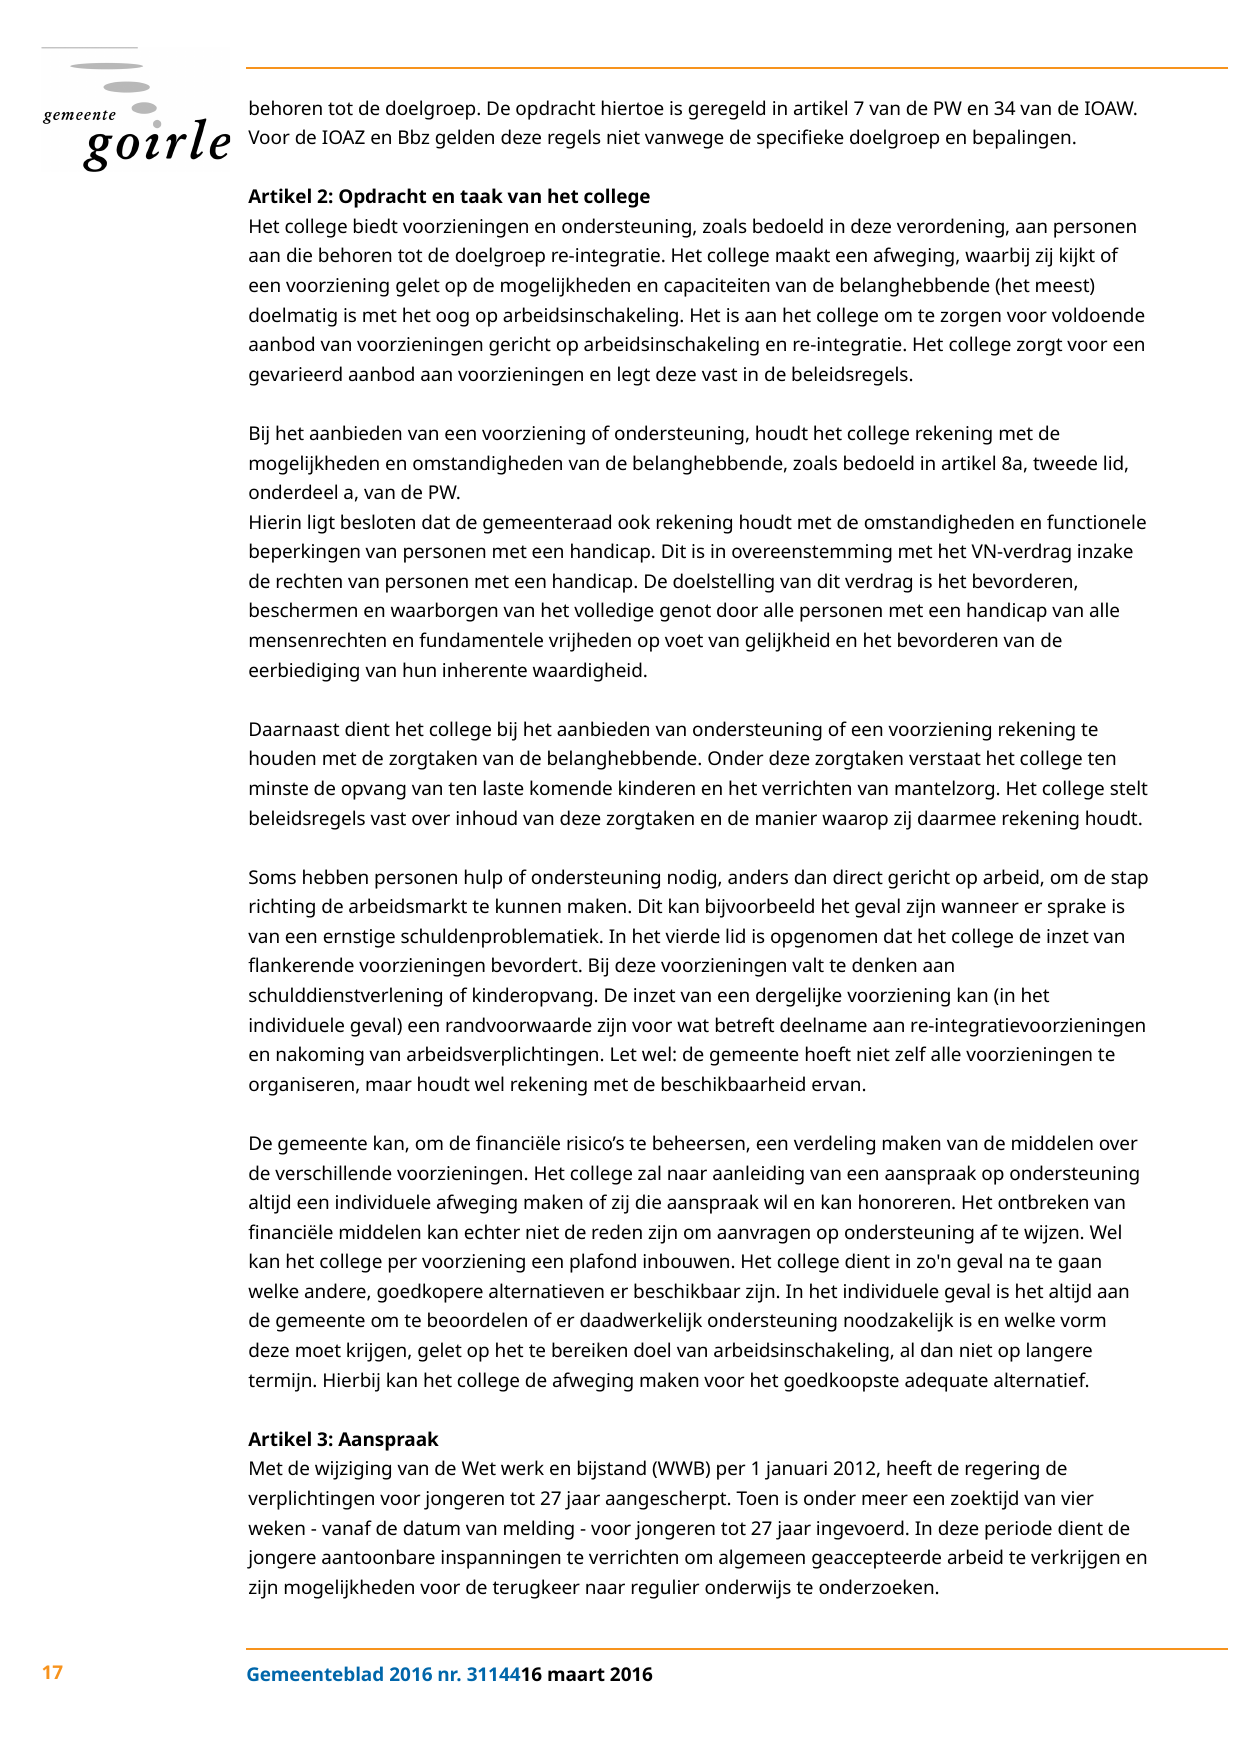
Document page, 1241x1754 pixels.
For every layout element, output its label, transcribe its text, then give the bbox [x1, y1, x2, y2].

text Bij het aanbieden van een voorziening of ondersteuning, houdt het college rekening met de mogelijkheden en omstandigheden van de belanghebbende, zoals bedoeld in artikel 8a, tweede lid, onderdeel a, van de PW. [248, 420, 1152, 505]
text Artikel 2: Opdracht en taak van het college [248, 183, 1152, 209]
picture [41, 47, 231, 172]
text Het college biedt voorzieningen en ondersteuning, zoals bedoeld in deze verordening, aan personen aan die behoren tot de doelgroep re-integratie. Het college maakt een afweging, waarbij zij kijkt of een voorziening gelet op de mogelijkheden en capaciteiten van de belanghebbende (het meest) doelmatig is met het oog op arbeidsinschakeling. Het is aan het college om te zorgen voor voldoende aanbod van voorzieningen gericht op arbeidsinschakeling en re-integratie. Het college zorgt voor een gevarieerd aanbod aan voorzieningen en legt deze vast in de beleidsregels. [248, 213, 1152, 387]
text Hierin ligt besloten dat de gemeenteraad ook rekening houdt met de omstandigheden en functionele beperkingen van personen met een handicap. Dit is in overeenstemming met het VN-verdrag inzake de rechten van personen met een handicap. De doelstelling van dit verdrag is het bevorderen, beschermen en waarborgen van het volledige genot door alle personen met een handicap van alle mensenrechten en fundamentele vrijheden op voet van gelijkheid en het bevorderen van de eerbiediging van hun inherente waardigheid. [248, 509, 1152, 683]
text behoren tot de doelgroep. De opdracht hiertoe is geregeld in artikel 7 van de PW en 34 van de IOAW. Voor de IOAZ en Bbz gelden deze regels niet vanwege de specifieke doelgroep en bepalingen. [248, 95, 1152, 150]
text Soms hebben personen hulp of ondersteuning nodig, anders dan direct gericht op arbeid, om de stap richting de arbeidsmarkt te kunnen maken. Dit kan bijvoorbeeld het geval zijn wanneer er sprake is van een ernstige schuldenproblematiek. In het vierde lid is opgenomen dat het college de inzet van flankerende voorzieningen bevordert. Bij deze voorzieningen valt te denken aan schulddienstverlening of kinderopvang. De inzet van een dergelijke voorziening kan (in het individuele geval) een randvoorwaarde zijn voor wat betreft deelname aan re-integratievoorzieningen en nakoming van arbeidsverplichtingen. Let wel: de gemeente hoeft niet zelf alle voorzieningen te organiseren, maar houdt wel rekening met de beschikbaarheid ervan. [248, 864, 1152, 1097]
text Daarnaast dient het college bij het aanbieden van ondersteuning of een voorziening rekening te houden met de zorgtaken van de belanghebbende. Onder deze zorgtaken verstaat het college ten minste de opvang van ten laste komende kinderen en het verrichten van mantelzorg. Het college stelt beleidsregels vast over inhoud van deze zorgtaken en de manier waarop zij daarmee rekening houdt. [248, 716, 1152, 831]
text Met de wijziging van de Wet werk en bijstand (WWB) per 1 januari 2012, heeft de regering de verplichtingen voor jongeren tot 27 jaar aangescherpt. Toen is onder meer een zoektijd van vier weken - vanaf de datum van melding - voor jongeren tot 27 jaar ingevoerd. In deze periode dient de jongere aantoonbare inspanningen te verrichten om algemeen geaccepteerde arbeid te verkrijgen en zijn mogelijkheden voor de terugkeer naar regulier onderwijs te onderzoeken. [248, 1456, 1152, 1600]
text Artikel 3: Aanspraak [248, 1426, 1152, 1452]
text De gemeente kan, om de financiële risico’s te beheersen, een verdeling maken van de middelen over de verschillende voorzieningen. Het college zal naar aanleiding van een aanspraak op ondersteuning altijd een individuele afweging maken of zij die aanspraak wil en kan honoreren. Het ontbreken van financiële middelen kan echter niet de reden zijn om aanvragen op ondersteuning af te wijzen. Wel kan het college per voorziening een plafond inbouwen. Het college dient in zo'n geval na te gaan welke andere, goedkopere alternatieven er beschikbaar zijn. In het individuele geval is het altijd aan de gemeente om te beoordelen of er daadwerkelijk ondersteuning noodzakelijk is en welke vorm deze moet krijgen, gelet op het te bereiken doel van arbeidsinschakeling, al dan niet op langere termijn. Hierbij kan het college de afweging maken voor het goedkoopste adequate alternatief. [248, 1130, 1152, 1393]
